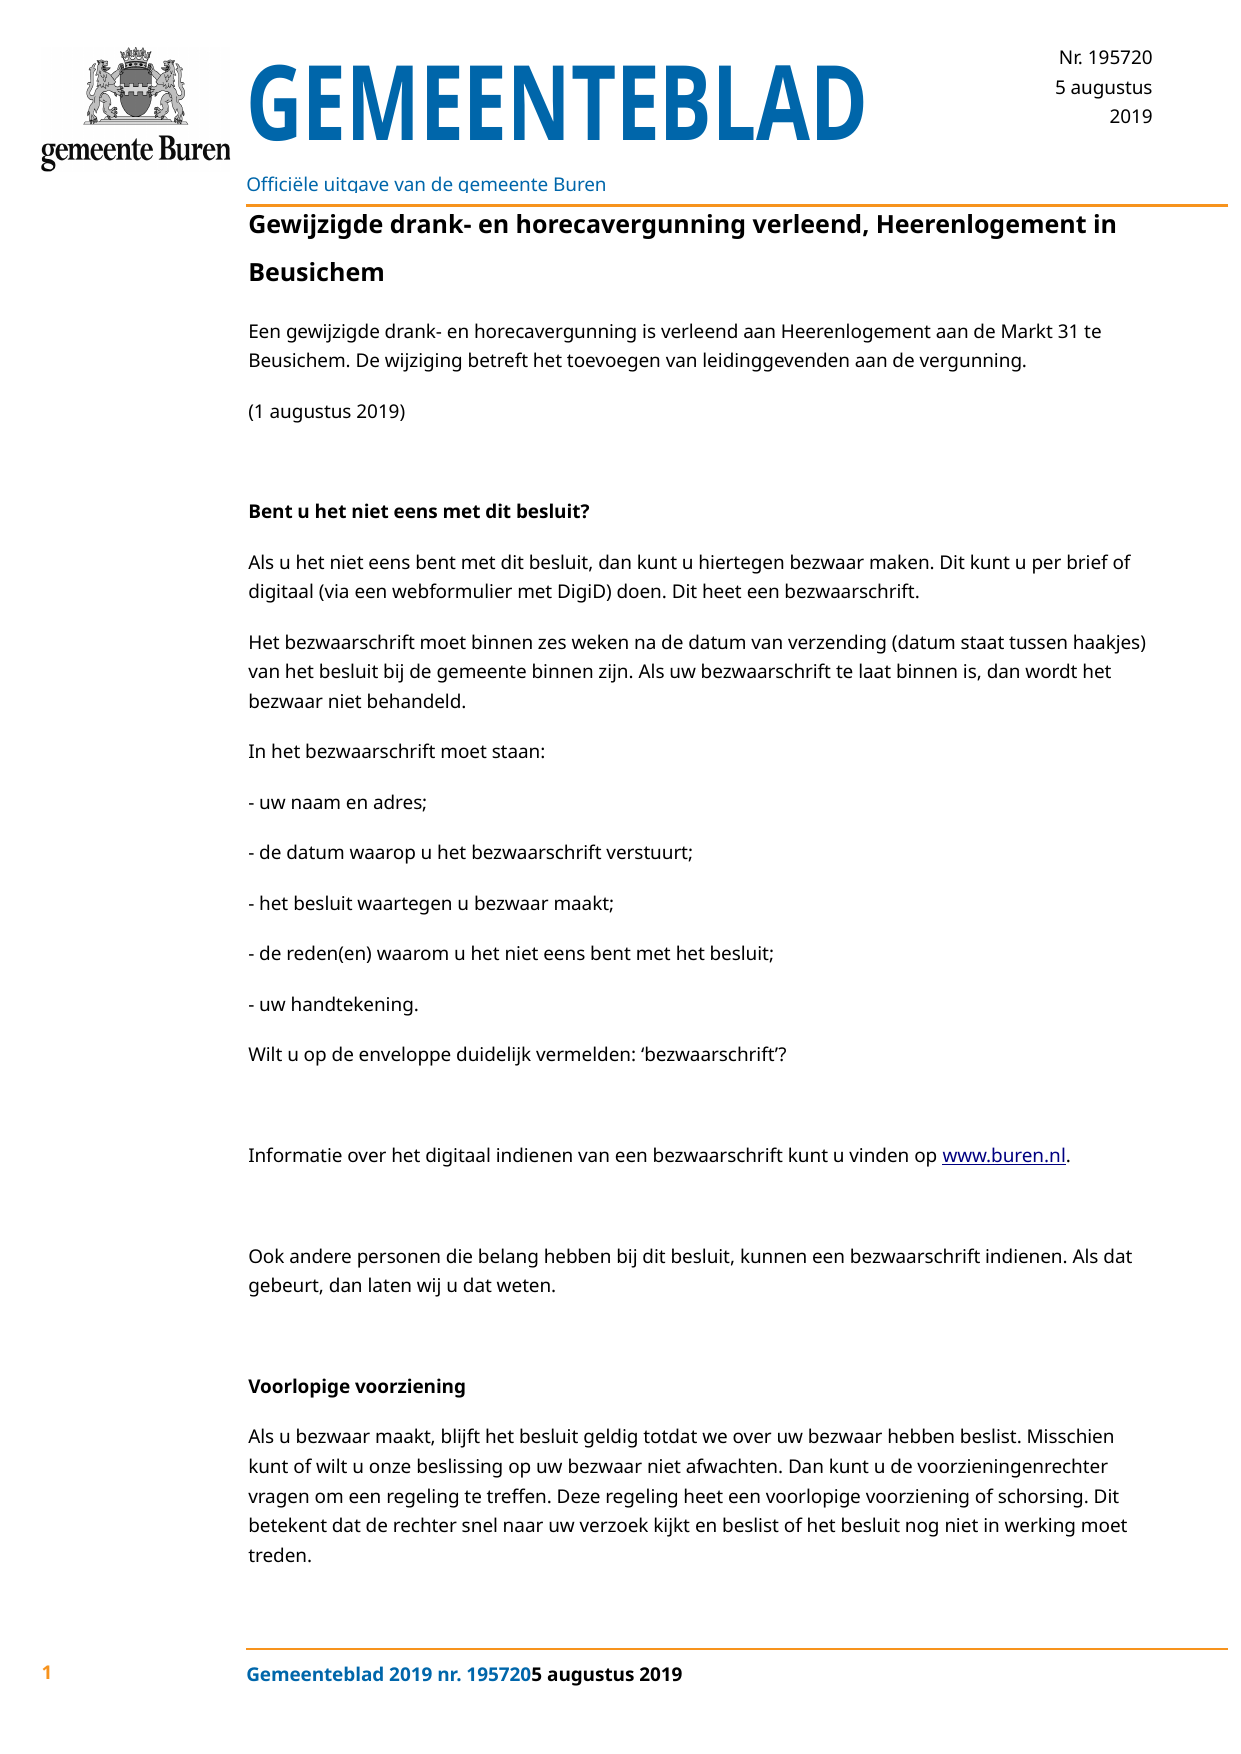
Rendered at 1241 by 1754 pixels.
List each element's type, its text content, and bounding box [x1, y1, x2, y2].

picture [41, 47, 231, 172]
text (1 augustus 2019) [248, 398, 1152, 424]
text Voorlopige voorziening [248, 1373, 1152, 1399]
text Als u het niet eens bent met dit besluit, dan kunt u hiertegen bezwaar maken. Dit kunt u per brief of digitaal (via een webformulier met DigiD) doen. Dit heet een bezwaarschrift. [248, 549, 1152, 604]
text Een gewijzigde drank- en horecavergunning is verleend aan Heerenlogement aan de Markt 31 te Beusichem. De wijziging betreft het toevoegen van leidinggevenden aan de vergunning. [248, 318, 1152, 373]
text In het bezwaarschrift moet staan: [248, 739, 1152, 764]
text - de reden(en) waarom u het niet eens bent met het besluit; [248, 940, 1152, 966]
text Als u bezwaar maakt, blijft het besluit geldig totdat we over uw bezwaar hebben beslist. Misschien kunt of wilt u onze beslissing op uw bezwaar niet afwachten. Dan kunt u de voorzieningenrechter vragen om een regeling te treffen. Deze regeling heet een voorlopige voorziening of schorsing. Dit betekent dat de rechter snel naar uw verzoek kijkt en beslist of het besluit nog niet in werking moet treden. [248, 1424, 1152, 1568]
text - uw naam en adres; [248, 789, 1152, 815]
text Informatie over het digitaal indienen van een bezwaarschrift kunt u vinden op www.buren.nl. [248, 1142, 1152, 1168]
text Wilt u op de enveloppe duidelijk vermelden: ‘bezwaarschrift’? [248, 1041, 1152, 1067]
text Ook andere personen die belang hebben bij dit besluit, kunnen een bezwaarschrift indienen. Als dat gebeurt, dan laten wij u dat weten. [248, 1243, 1152, 1298]
text Gewijzigde drank- en horecavergunning verleend, Heerenlogement in Beusichem [248, 207, 1152, 288]
text - uw handtekening. [248, 991, 1152, 1017]
text Het bezwaarschrift moet binnen zes weken na de datum van verzending (datum staat tussen haakjes) van het besluit bij de gemeente binnen zijn. Als uw bezwaarschrift te laat binnen is, dan wordt het bezwaar niet behandeld. [248, 629, 1152, 714]
text Bent u het niet eens met dit besluit? [248, 499, 1152, 524]
text - het besluit waartegen u bezwaar maakt; [248, 890, 1152, 916]
text - de datum waarop u het bezwaarschrift verstuurt; [248, 839, 1152, 865]
